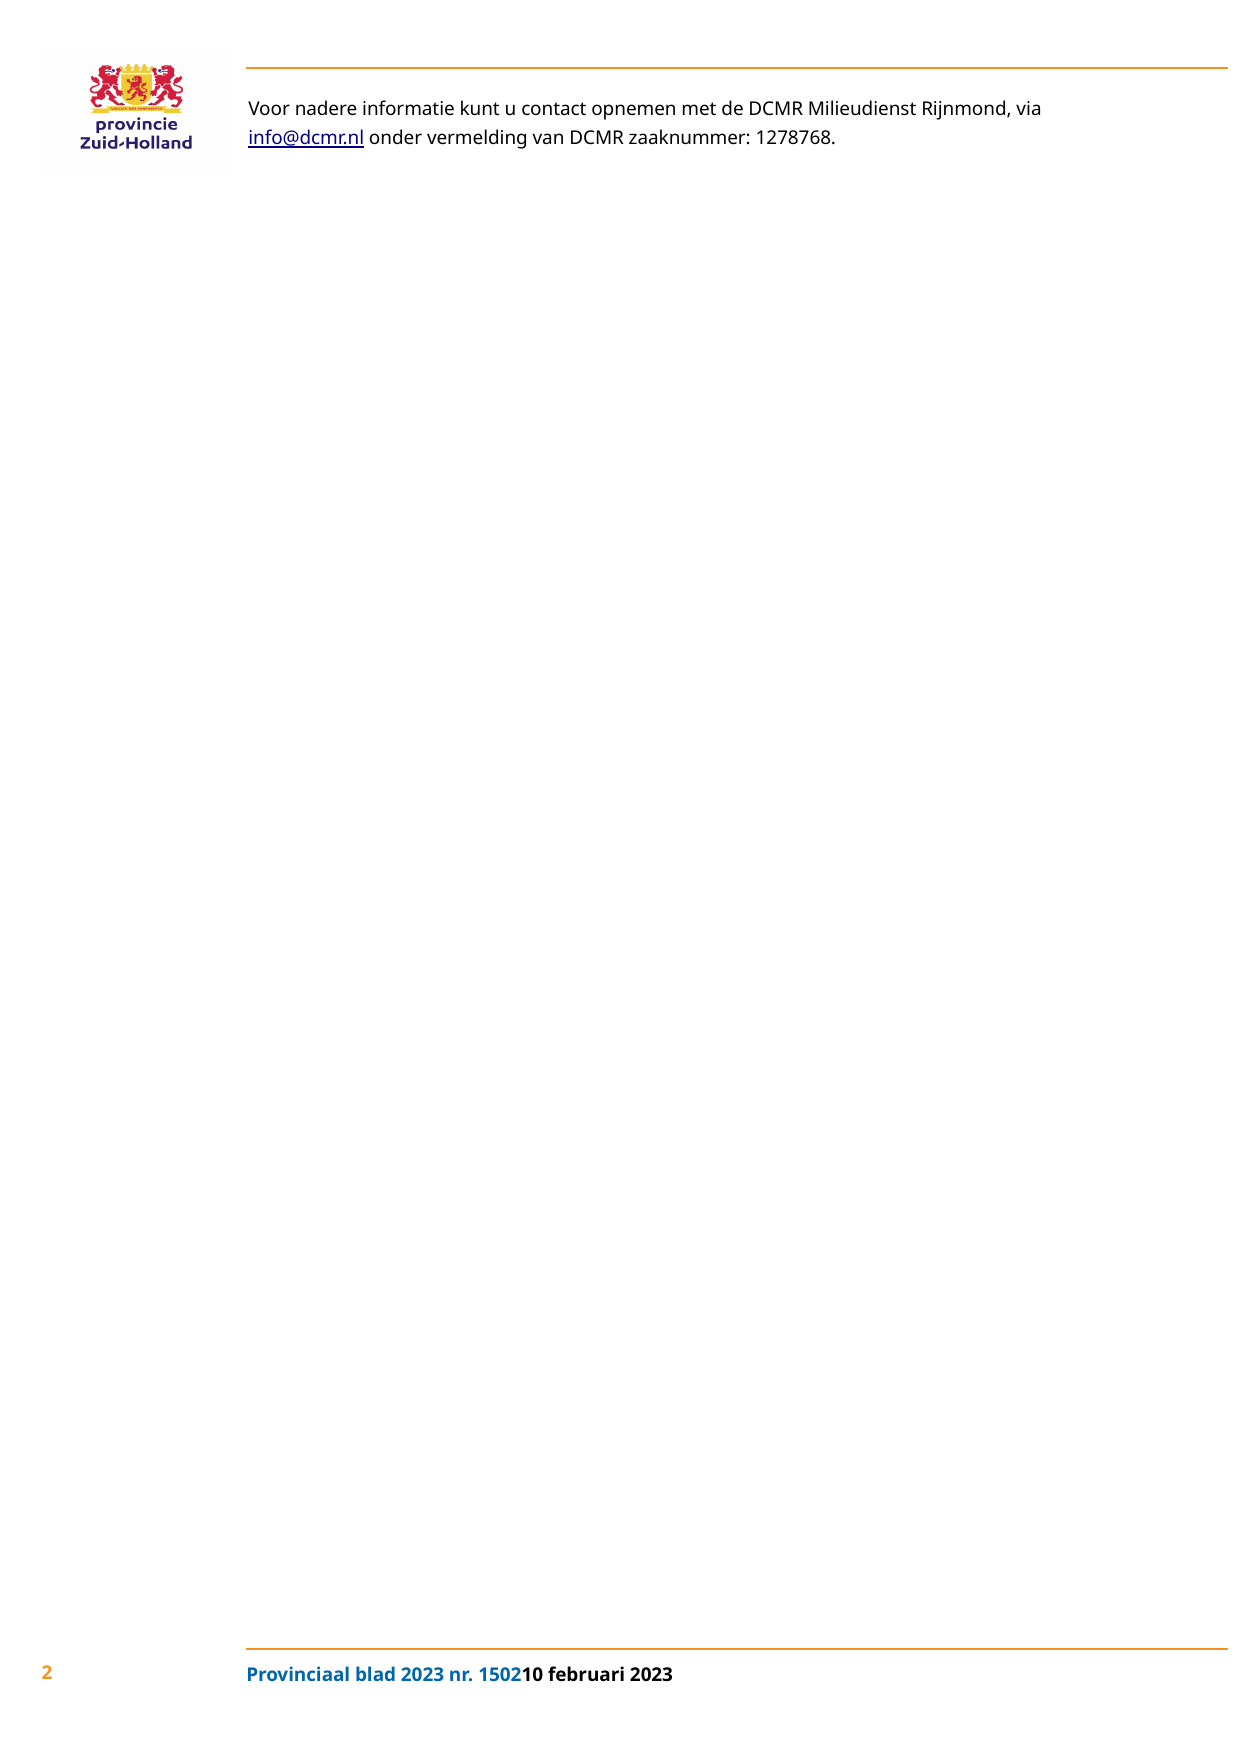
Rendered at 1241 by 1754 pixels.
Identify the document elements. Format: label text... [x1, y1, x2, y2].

picture [41, 47, 231, 172]
text Voor nadere informatie kunt u contact opnemen met de DCMR Milieudienst Rijnmond, via info@dcmr.nl onder vermelding van DCMR zaaknummer: 1278768. [248, 95, 1152, 150]
